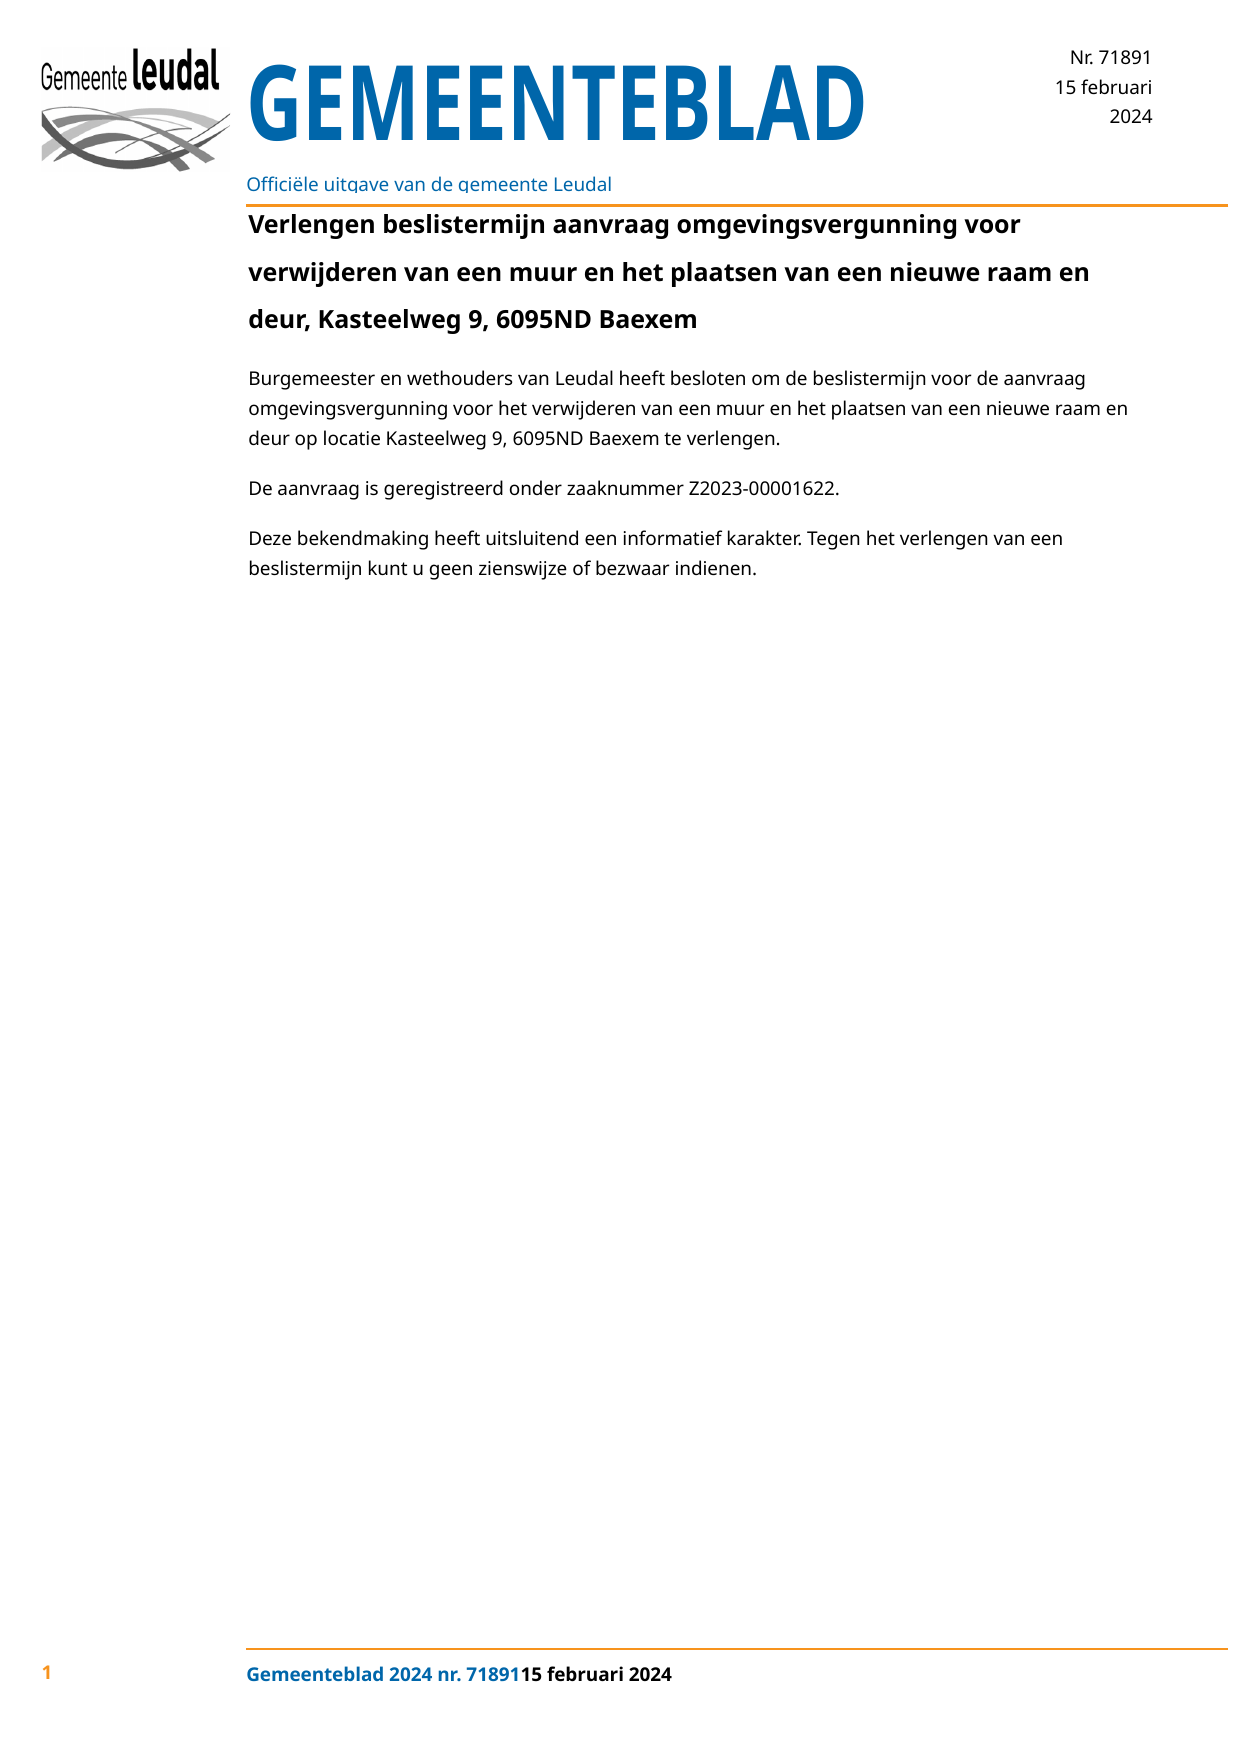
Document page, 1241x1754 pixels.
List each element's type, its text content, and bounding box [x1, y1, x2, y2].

picture [41, 47, 231, 172]
text Burgemeester en wethouders van Leudal heeft besloten om de beslistermijn voor de aanvraag omgevingsvergunning voor het verwijderen van een muur en het plaatsen van een nieuwe raam en deur op locatie Kasteelweg 9, 6095ND Baexem te verlengen. [248, 366, 1152, 450]
text Deze bekendmaking heeft uitsluitend een informatief karakter. Tegen het verlengen van een beslistermijn kunt u geen zienswijze of bezwaar indienen. [248, 526, 1152, 581]
text De aanvraag is geregistreerd onder zaaknummer Z2023-00001622. [248, 475, 1152, 501]
text Verlengen beslistermijn aanvraag omgevingsvergunning voor verwijderen van een muur en het plaatsen van een nieuwe raam en deur, Kasteelweg 9, 6095ND Baexem [248, 207, 1152, 336]
